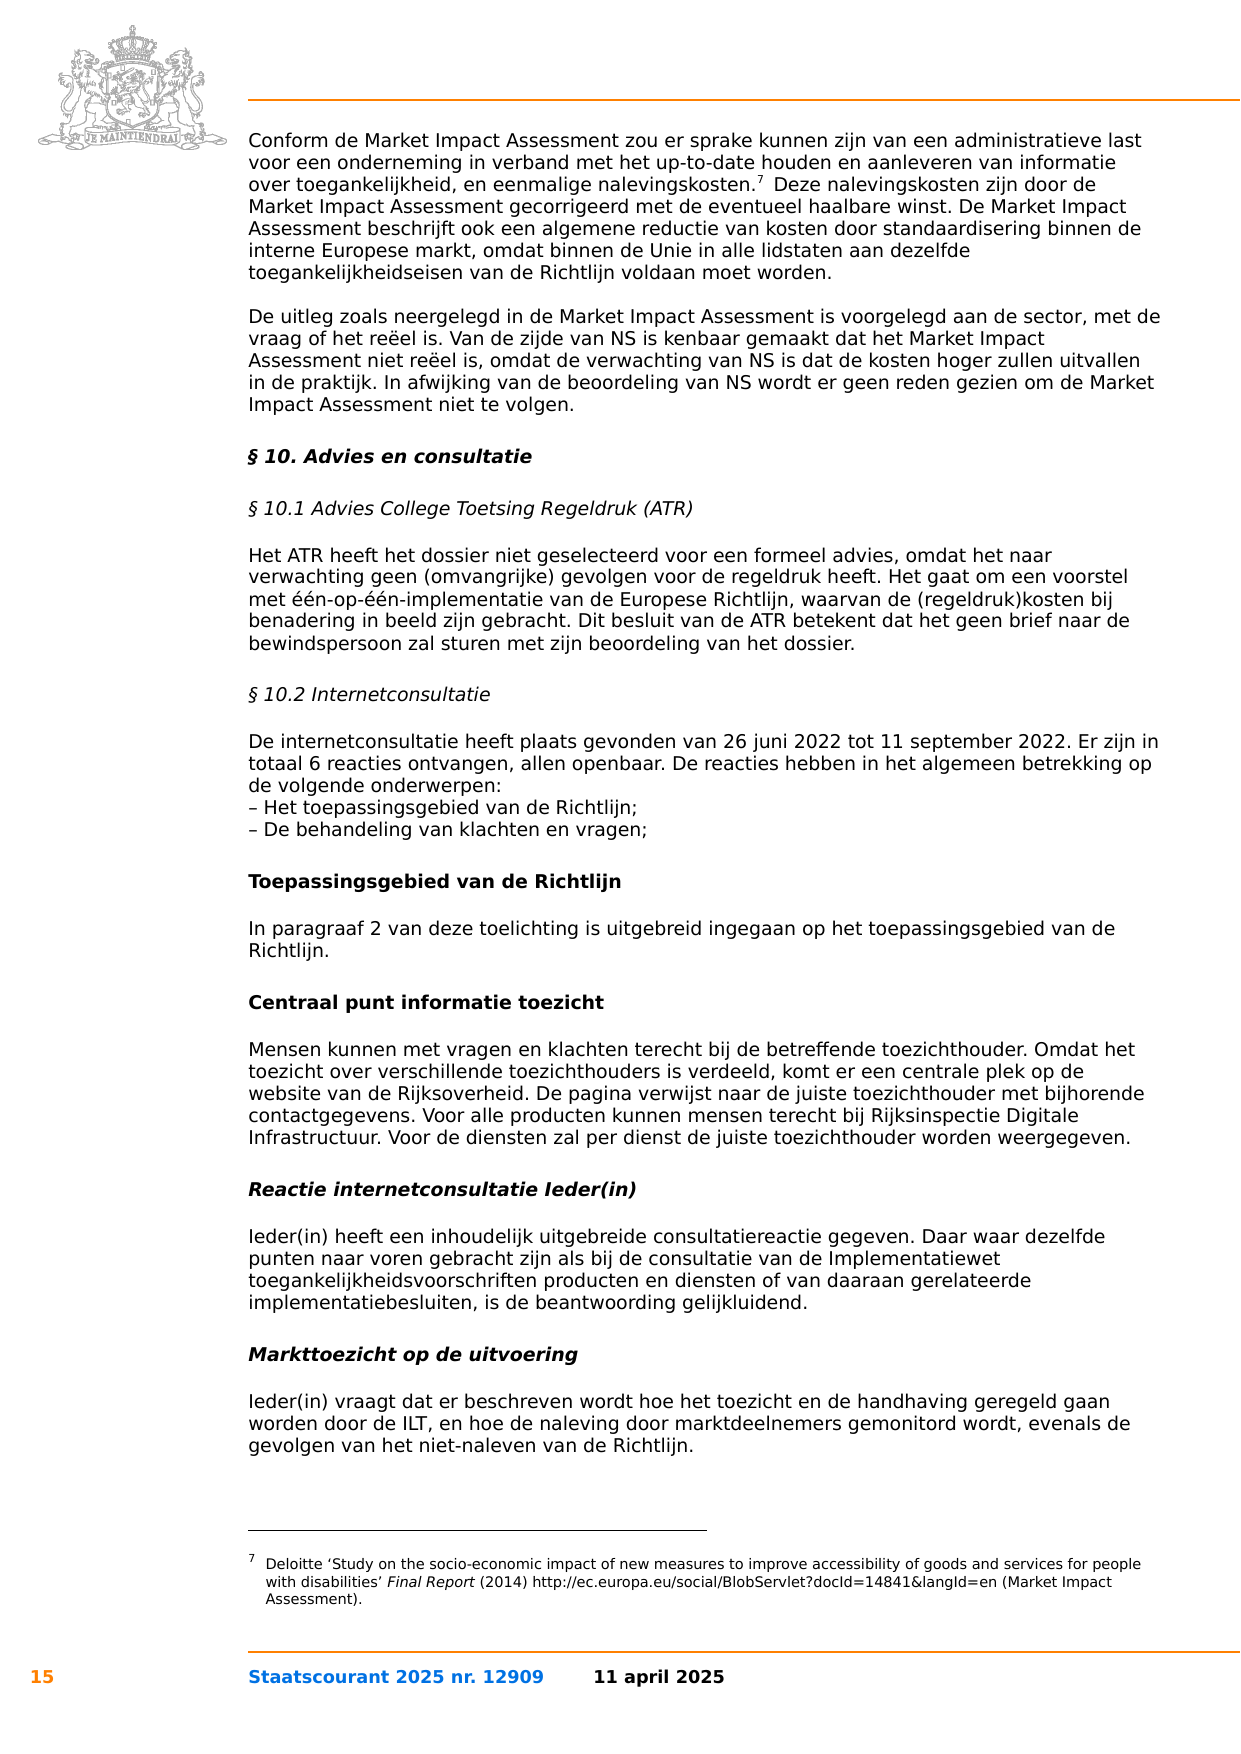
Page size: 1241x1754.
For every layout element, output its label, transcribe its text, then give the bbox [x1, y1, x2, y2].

subtitle § 10.1 Advies College Toetsing Regeldruk (ATR) [248, 497, 1163, 519]
text Ieder(in) heeft een inhoudelijk uitgebreide consultatiereactie gegeven. Daar waar dezelfde punten naar voren gebracht zijn als bij de consultatie van de Implementatiewet toegankelijkheidsvoorschriften producten en diensten of van daaraan gerelateerde implementatiebesluiten, is de beantwoording gelijkluidend. [248, 1226, 1163, 1314]
subtitle Toepassingsgebied van de Richtlijn [248, 871, 1163, 893]
subtitle § 10.2 Internetconsultatie [248, 684, 1163, 706]
text Ieder(in) vraagt dat er beschreven wordt hoe het toezicht en de handhaving geregeld gaan worden door de ILT, en hoe de naleving door marktdeelnemers gemonitord wordt, evenals de gevolgen van het niet-naleven van de Richtlijn. [248, 1391, 1163, 1457]
picture [38, 25, 227, 150]
subtitle Centraal punt informatie toezicht [248, 992, 1163, 1014]
text In paragraaf 2 van deze toelichting is uitgebreid ingegaan op het toepassingsgebied van de Richtlijn. [248, 918, 1163, 962]
text – Het toepassingsgebied van de Richtlijn; [248, 797, 1163, 819]
text Het ATR heeft het dossier niet geselecteerd voor een formeel advies, omdat het naar verwachting geen (omvangrijke) gevolgen voor de regeldruk heeft. Het gaat om een voorstel met één-op-één-implementatie van de Europese Richtlijn, waarvan de (regeldruk)kosten bij benadering in beeld zijn gebracht. Dit besluit van de ATR betekent dat het geen brief naar de bewindspersoon zal sturen met zijn beoordeling van het dossier. [248, 544, 1163, 654]
text Deloitte ‘Study on the socio-economic impact of new measures to improve accessibility of goods and services for people with disabilities’ Final Report (2014) http://ec.europa.eu/social/BlobServlet?docId=14841&langId=en (Market Impact Assessment). [248, 1552, 1163, 1608]
text – De behandeling van klachten en vragen; [248, 819, 1163, 841]
subtitle Markttoezicht op de uitvoering [248, 1344, 1163, 1366]
subtitle Reactie internetconsultatie Ieder(in) [248, 1179, 1163, 1201]
subtitle § 10. Advies en consultatie [248, 446, 1163, 467]
text Conform de Market Impact Assessment zou er sprake kunnen zijn van een administratieve last voor een onderneming in verband met het up-to-date houden en aanleveren van informatie over toegankelijkheid, en eenmalige nalevingskosten. Deze nalevingskosten zijn door de Market Impact Assessment gecorrigeerd met de eventueel haalbare winst. De Market Impact Assessment beschrijft ook een algemene reductie van kosten door standaardisering binnen de interne Europese markt, omdat binnen de Unie in alle lidstaten aan dezelfde toegankelijkheidseisen van de Richtlijn voldaan moet worden. [248, 130, 1163, 284]
text De uitleg zoals neergelegd in de Market Impact Assessment is voorgelegd aan de sector, met de vraag of het reëel is. Van de zijde van NS is kenbaar gemaakt dat het Market Impact Assessment niet reëel is, omdat de verwachting van NS is dat de kosten hoger zullen uitvallen in de praktijk. In afwijking van de beoordeling van NS wordt er geen reden gezien om de Market Impact Assessment niet te volgen. [248, 306, 1163, 416]
text Mensen kunnen met vragen en klachten terecht bij de betreffende toezichthouder. Omdat het toezicht over verschillende toezichthouders is verdeeld, komt er een centrale plek op de website van de Rijksoverheid. De pagina verwijst naar de juiste toezichthouder met bijhorende contactgegevens. Voor alle producten kunnen mensen terecht bij Rijksinspectie Digitale Infrastructuur. Voor de diensten zal per dienst de juiste toezichthouder worden weergegeven. [248, 1039, 1163, 1149]
text De internetconsultatie heeft plaats gevonden van 26 juni 2022 tot 11 september 2022. Er zijn in totaal 6 reacties ontvangen, allen openbaar. De reacties hebben in het algemeen betrekking op de volgende onderwerpen: [248, 731, 1163, 797]
